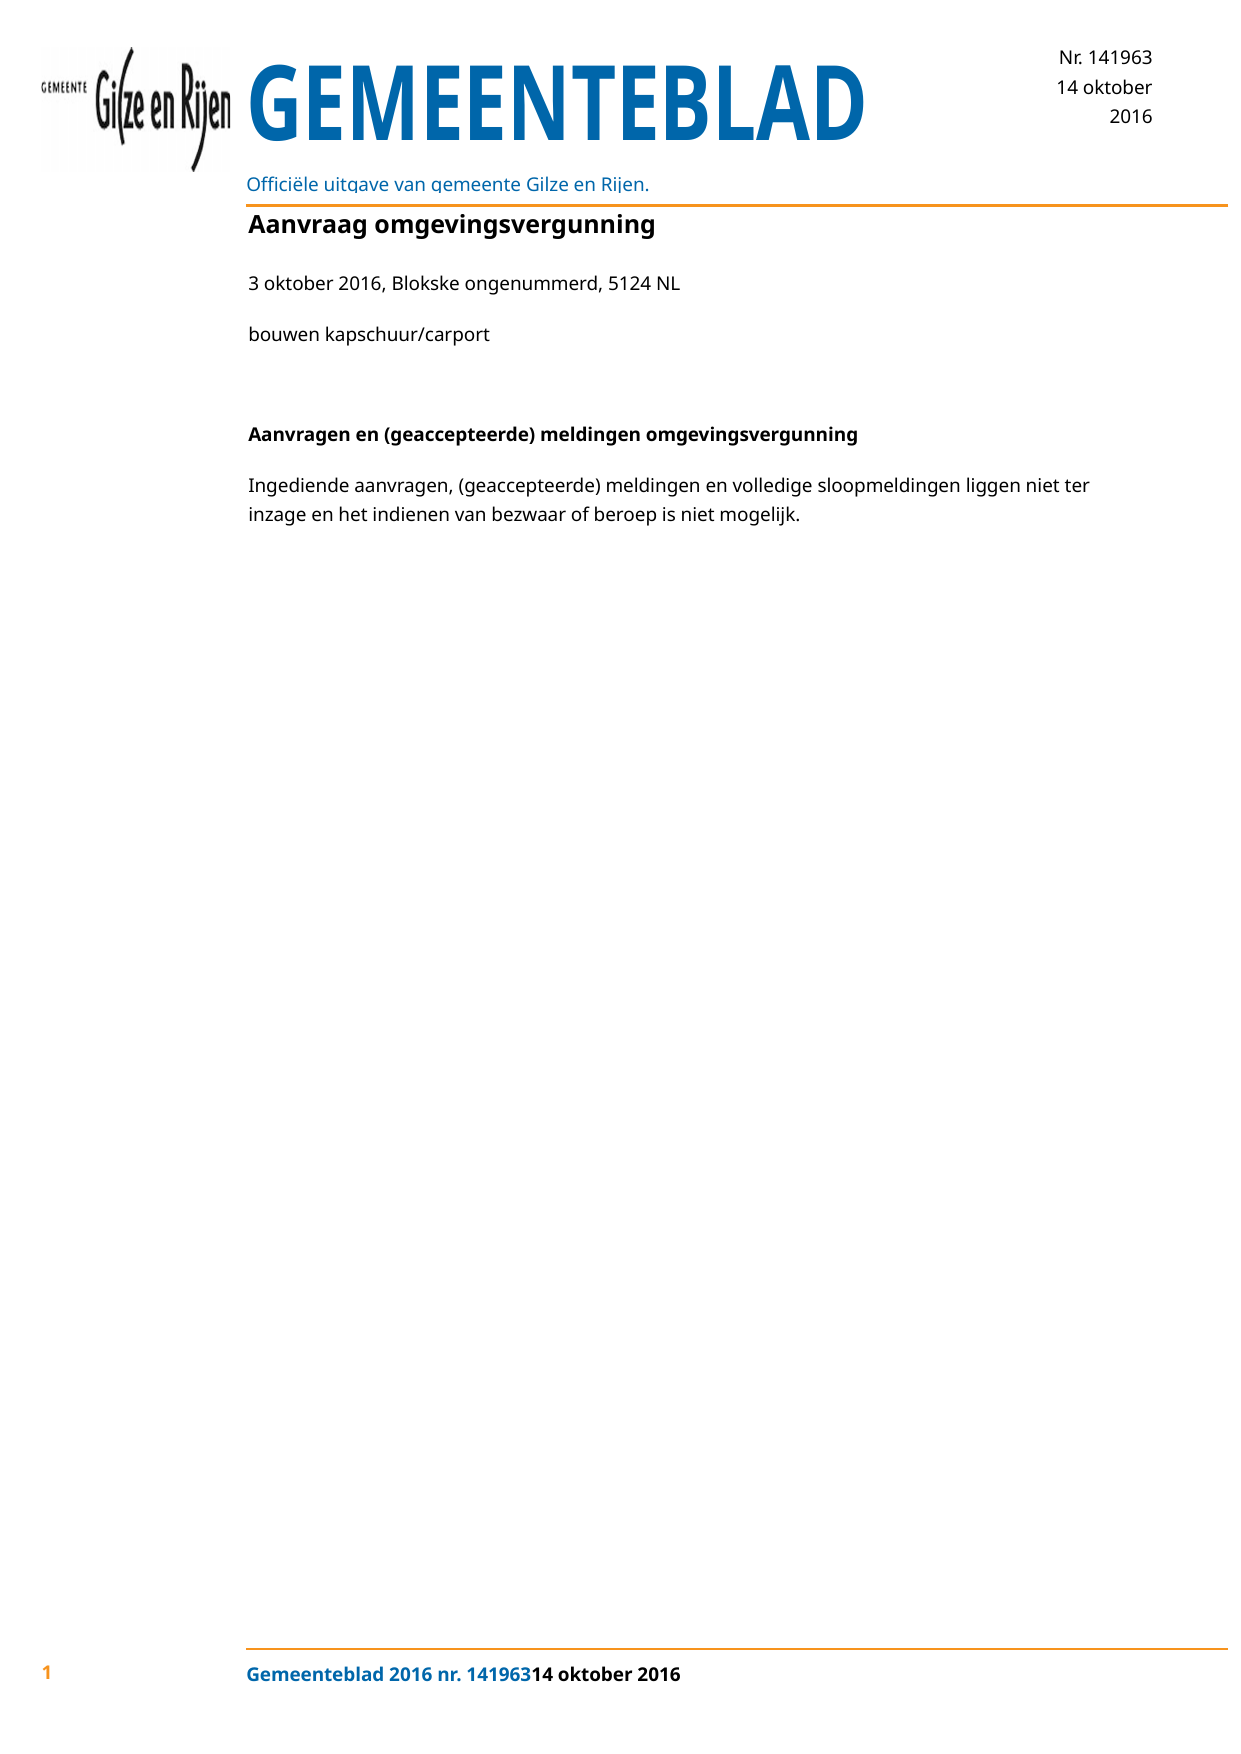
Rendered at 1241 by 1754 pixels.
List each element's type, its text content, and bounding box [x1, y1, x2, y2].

text Ingediende aanvragen, (geaccepteerde) meldingen en volledige sloopmeldingen liggen niet ter inzage en het indienen van bezwaar of beroep is niet mogelijk. [248, 472, 1152, 527]
picture [41, 47, 231, 172]
text Aanvraag omgevingsvergunning [248, 207, 1152, 241]
text 3 oktober 2016, Blokske ongenummerd, 5124 NL [248, 270, 1152, 296]
text bouwen kapschuur/carport [248, 321, 1152, 346]
text Aanvragen en (geaccepteerde) meldingen omgevingsvergunning [248, 422, 1152, 447]
